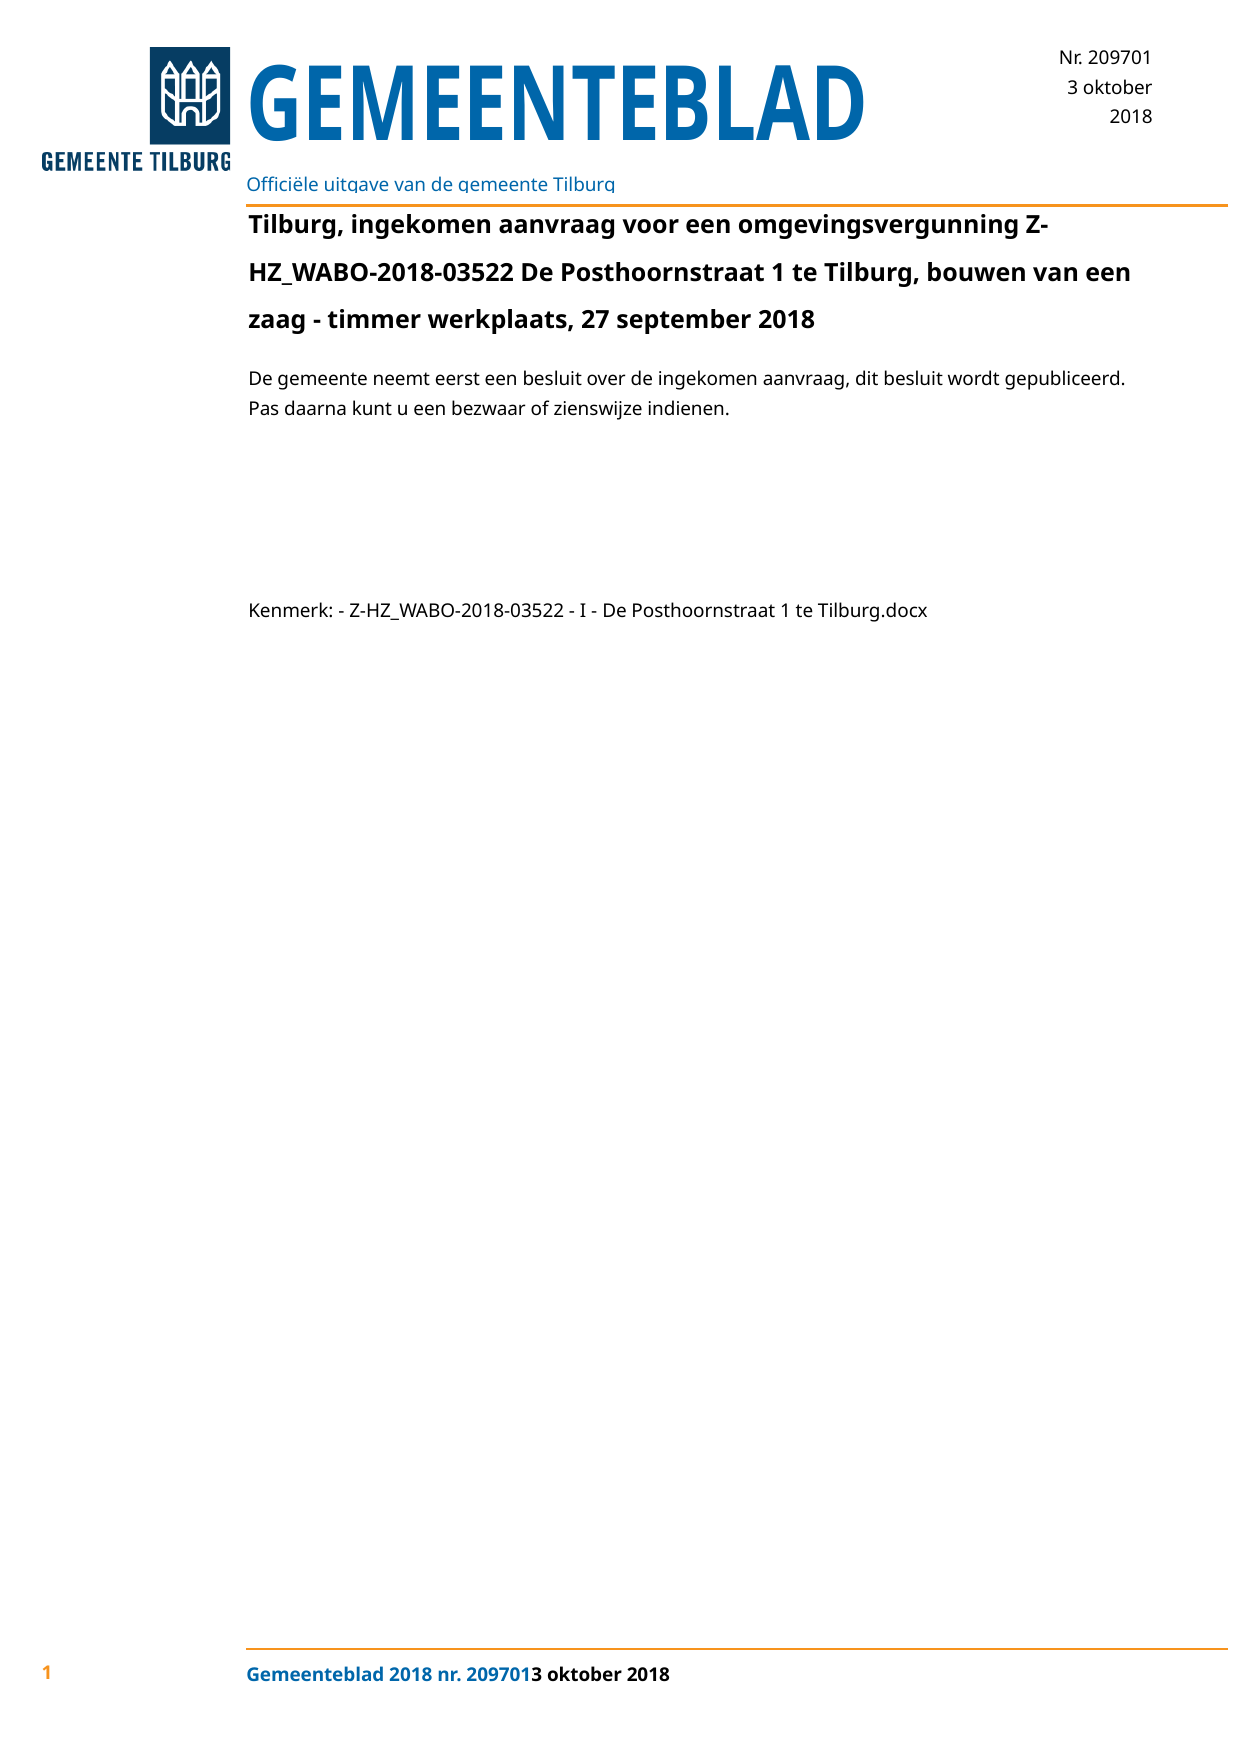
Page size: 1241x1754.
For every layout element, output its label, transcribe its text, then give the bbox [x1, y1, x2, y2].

text Kenmerk: - Z-HZ_WABO-2018-03522 - I - De Posthoornstraat 1 te Tilburg.docx [248, 597, 1152, 622]
text Tilburg, ingekomen aanvraag voor een omgevingsvergunning Z-HZ_WABO-2018-03522 De Posthoornstraat 1 te Tilburg, bouwen van een zaag - timmer werkplaats, 27 september 2018 [248, 207, 1152, 336]
picture [41, 47, 231, 172]
text De gemeente neemt eerst een besluit over de ingekomen aanvraag, dit besluit wordt gepubliceerd. Pas daarna kunt u een bezwaar of zienswijze indienen. [248, 366, 1152, 421]
